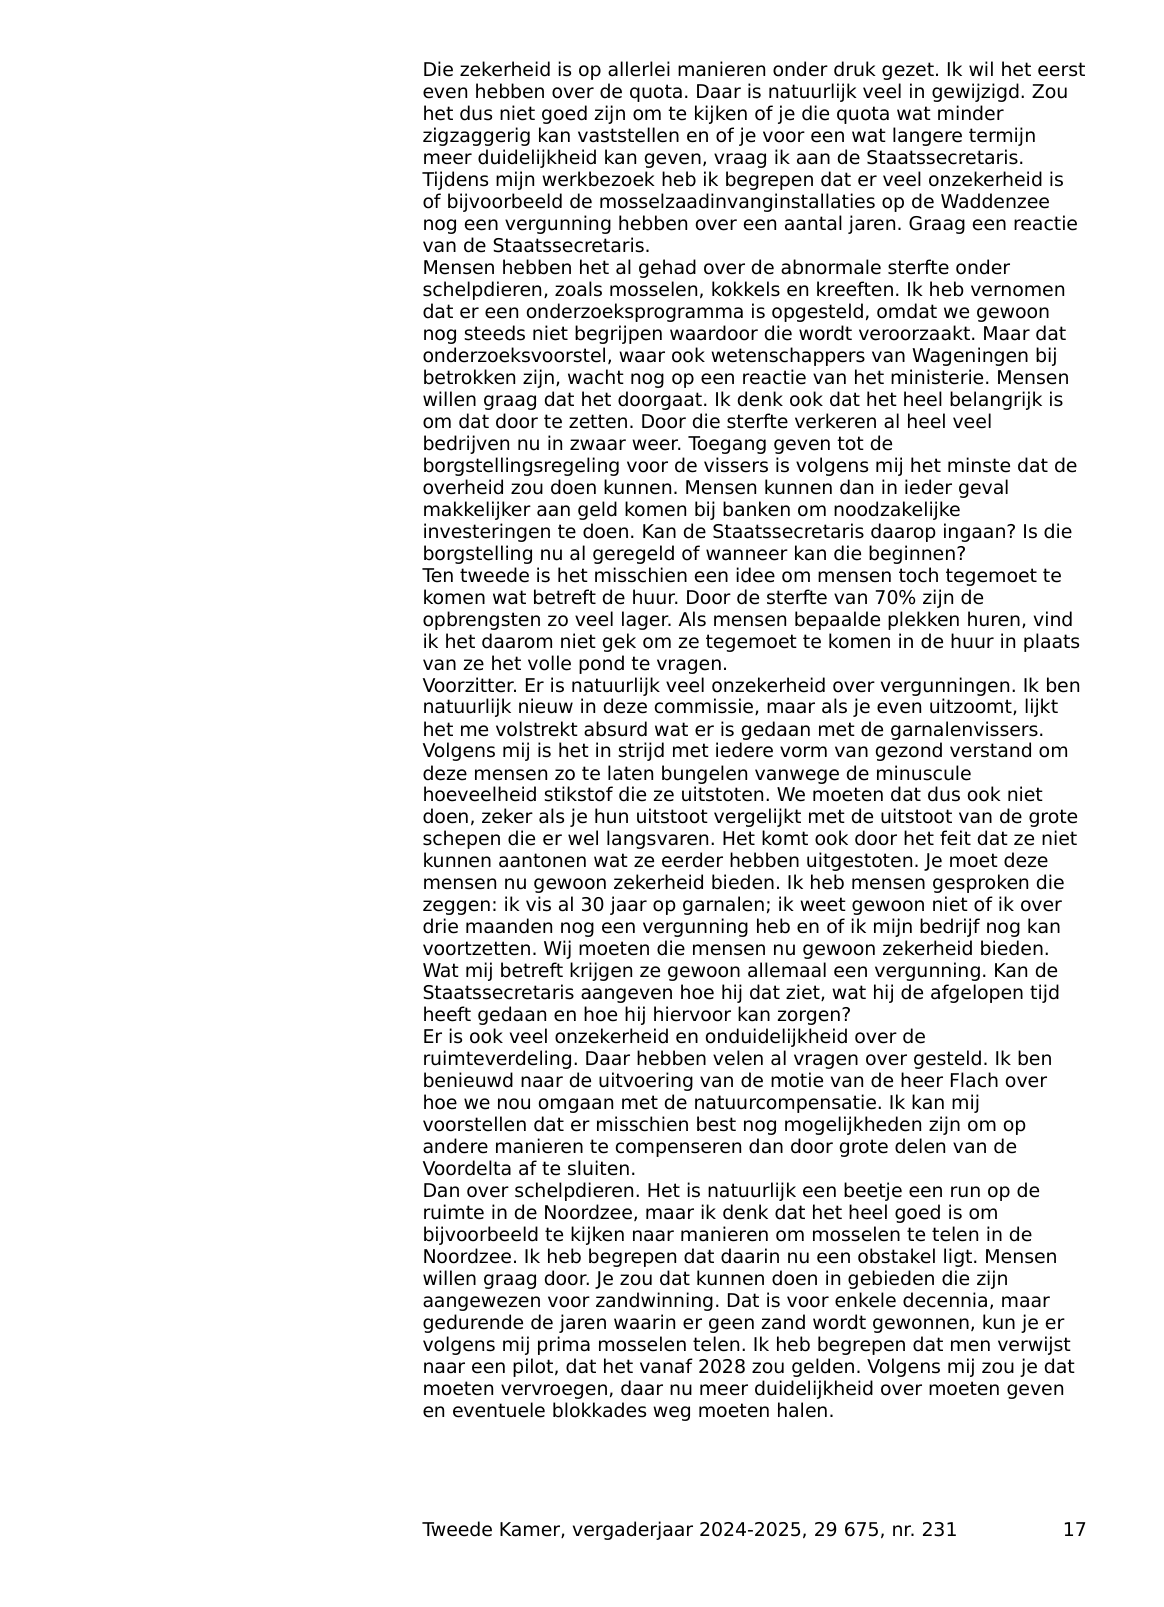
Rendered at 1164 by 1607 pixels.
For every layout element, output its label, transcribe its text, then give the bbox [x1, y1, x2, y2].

text Die zekerheid is op allerlei manieren onder druk gezet. Ik wil het eerst even hebben over de quota. Daar is natuurlijk veel in gewijzigd. Zou het dus niet goed zijn om te kijken of je die quota wat minder zigzaggerig kan vaststellen en of je voor een wat langere termijn meer duidelijkheid kan geven, vraag ik aan de Staatssecretaris. [422, 59, 1087, 169]
text Mensen hebben het al gehad over de abnormale sterfte onder schelpdieren, zoals mosselen, kokkels en kreeften. Ik heb vernomen dat er een onderzoeksprogramma is opgesteld, omdat we gewoon nog steeds niet begrijpen waardoor die wordt veroorzaakt. Maar dat onderzoeksvoorstel, waar ook wetenschappers van Wageningen bij betrokken zijn, wacht nog op een reactie van het ministerie. Mensen willen graag dat het doorgaat. Ik denk ook dat het heel belangrijk is om dat door te zetten. Door die sterfte verkeren al heel veel bedrijven nu in zwaar weer. Toegang geven tot de borgstellingsregeling voor de vissers is volgens mij het minste dat de overheid zou doen kunnen. Mensen kunnen dan in ieder geval makkelijker aan geld komen bij banken om noodzakelijke investeringen te doen. Kan de Staatssecretaris daarop ingaan? Is die borgstelling nu al geregeld of wanneer kan die beginnen? [422, 257, 1087, 564]
text Er is ook veel onzekerheid en onduidelijkheid over de ruimteverdeling. Daar hebben velen al vragen over gesteld. Ik ben benieuwd naar de uitvoering van de motie van de heer Flach over hoe we nou omgaan met de natuurcompensatie. Ik kan mij voorstellen dat er misschien best nog mogelijkheden zijn om op andere manieren te compenseren dan door grote delen van de Voordelta af te sluiten. [422, 1026, 1087, 1180]
text Voorzitter. Er is natuurlijk veel onzekerheid over vergunningen. Ik ben natuurlijk nieuw in deze commissie, maar als je even uitzoomt, lijkt het me volstrekt absurd wat er is gedaan met de garnalenvissers. Volgens mij is het in strijd met iedere vorm van gezond verstand om deze mensen zo te laten bungelen vanwege de minuscule hoeveelheid stikstof die ze uitstoten. We moeten dat dus ook niet doen, zeker als je hun uitstoot vergelijkt met de uitstoot van de grote schepen die er wel langsvaren. Het komt ook door het feit dat ze niet kunnen aantonen wat ze eerder hebben uitgestoten. Je moet deze mensen nu gewoon zekerheid bieden. Ik heb mensen gesproken die zeggen: ik vis al 30 jaar op garnalen; ik weet gewoon niet of ik over drie maanden nog een vergunning heb en of ik mijn bedrijf nog kan voortzetten. Wij moeten die mensen nu gewoon zekerheid bieden. Wat mij betreft krijgen ze gewoon allemaal een vergunning. Kan de Staatssecretaris aangeven hoe hij dat ziet, wat hij de afgelopen tijd heeft gedaan en hoe hij hiervoor kan zorgen? [422, 674, 1087, 1026]
text Tijdens mijn werkbezoek heb ik begrepen dat er veel onzekerheid is of bijvoorbeeld de mosselzaadinvanginstallaties op de Waddenzee nog een vergunning hebben over een aantal jaren. Graag een reactie van de Staatssecretaris. [422, 169, 1087, 257]
text Ten tweede is het misschien een idee om mensen toch tegemoet te komen wat betreft de huur. Door de sterfte van 70% zijn de opbrengsten zo veel lager. Als mensen bepaalde plekken huren, vind ik het daarom niet gek om ze tegemoet te komen in de huur in plaats van ze het volle pond te vragen. [422, 564, 1087, 674]
text Dan over schelpdieren. Het is natuurlijk een beetje een run op de ruimte in de Noordzee, maar ik denk dat het heel goed is om bijvoorbeeld te kijken naar manieren om mosselen te telen in de Noordzee. Ik heb begrepen dat daarin nu een obstakel ligt. Mensen willen graag door. Je zou dat kunnen doen in gebieden die zijn aangewezen voor zandwinning. Dat is voor enkele decennia, maar gedurende de jaren waarin er geen zand wordt gewonnen, kun je er volgens mij prima mosselen telen. Ik heb begrepen dat men verwijst naar een pilot, dat het vanaf 2028 zou gelden. Volgens mij zou je dat moeten vervroegen, daar nu meer duidelijkheid over moeten geven en eventuele blokkades weg moeten halen. [422, 1180, 1087, 1422]
